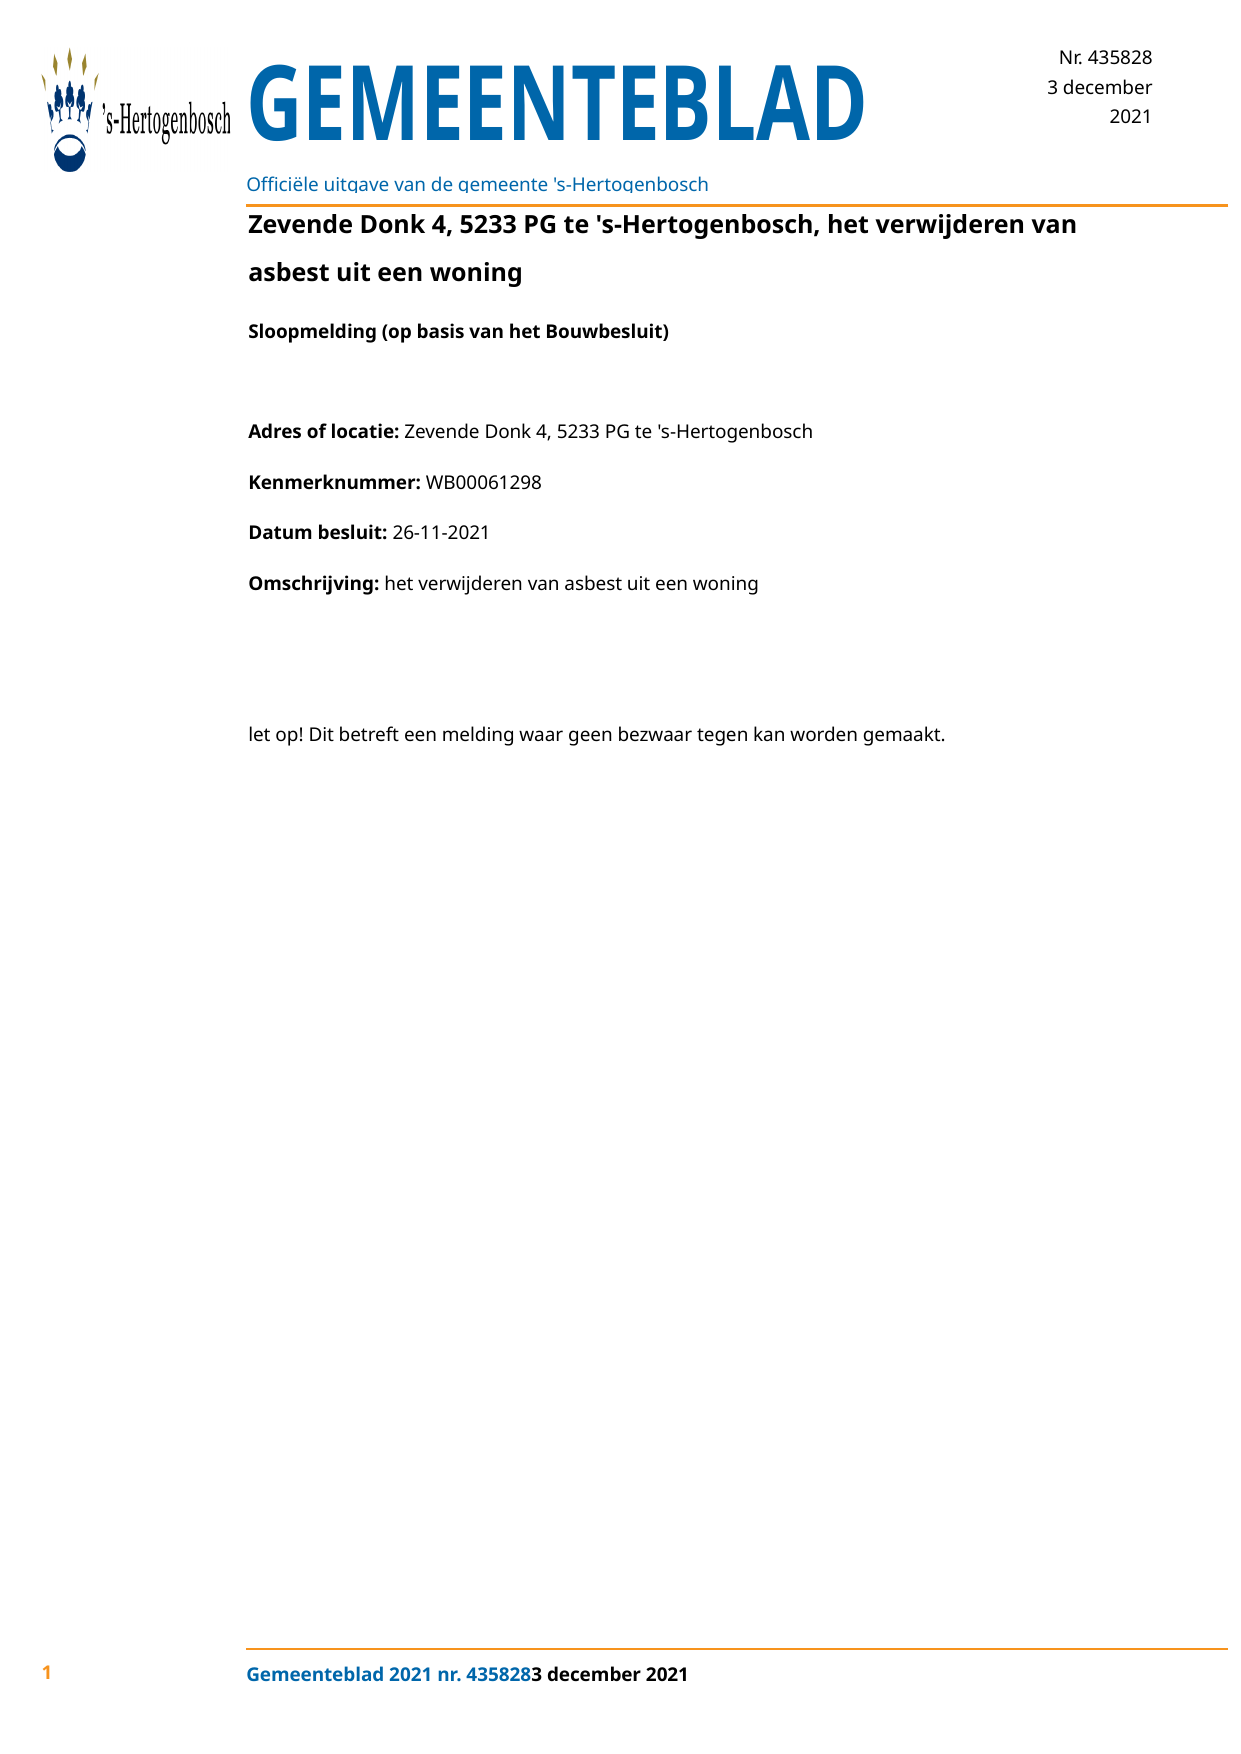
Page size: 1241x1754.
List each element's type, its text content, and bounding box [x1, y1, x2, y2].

text let op! Dit betreft een melding waar geen bezwaar tegen kan worden gemaakt. [248, 721, 1152, 747]
picture [41, 47, 231, 172]
text Omschrijving: het verwijderen van asbest uit een woning [248, 570, 1152, 596]
text Zevende Donk 4, 5233 PG te 's-Hertogenbosch, het verwijderen van asbest uit een woning [248, 207, 1152, 288]
text Adres of locatie: Zevende Donk 4, 5233 PG te 's-Hertogenbosch [248, 419, 1152, 444]
text Datum besluit: 26-11-2021 [248, 519, 1152, 545]
text Sloopmelding (op basis van het Bouwbesluit) [248, 318, 1152, 344]
text Kenmerknummer: WB00061298 [248, 469, 1152, 495]
